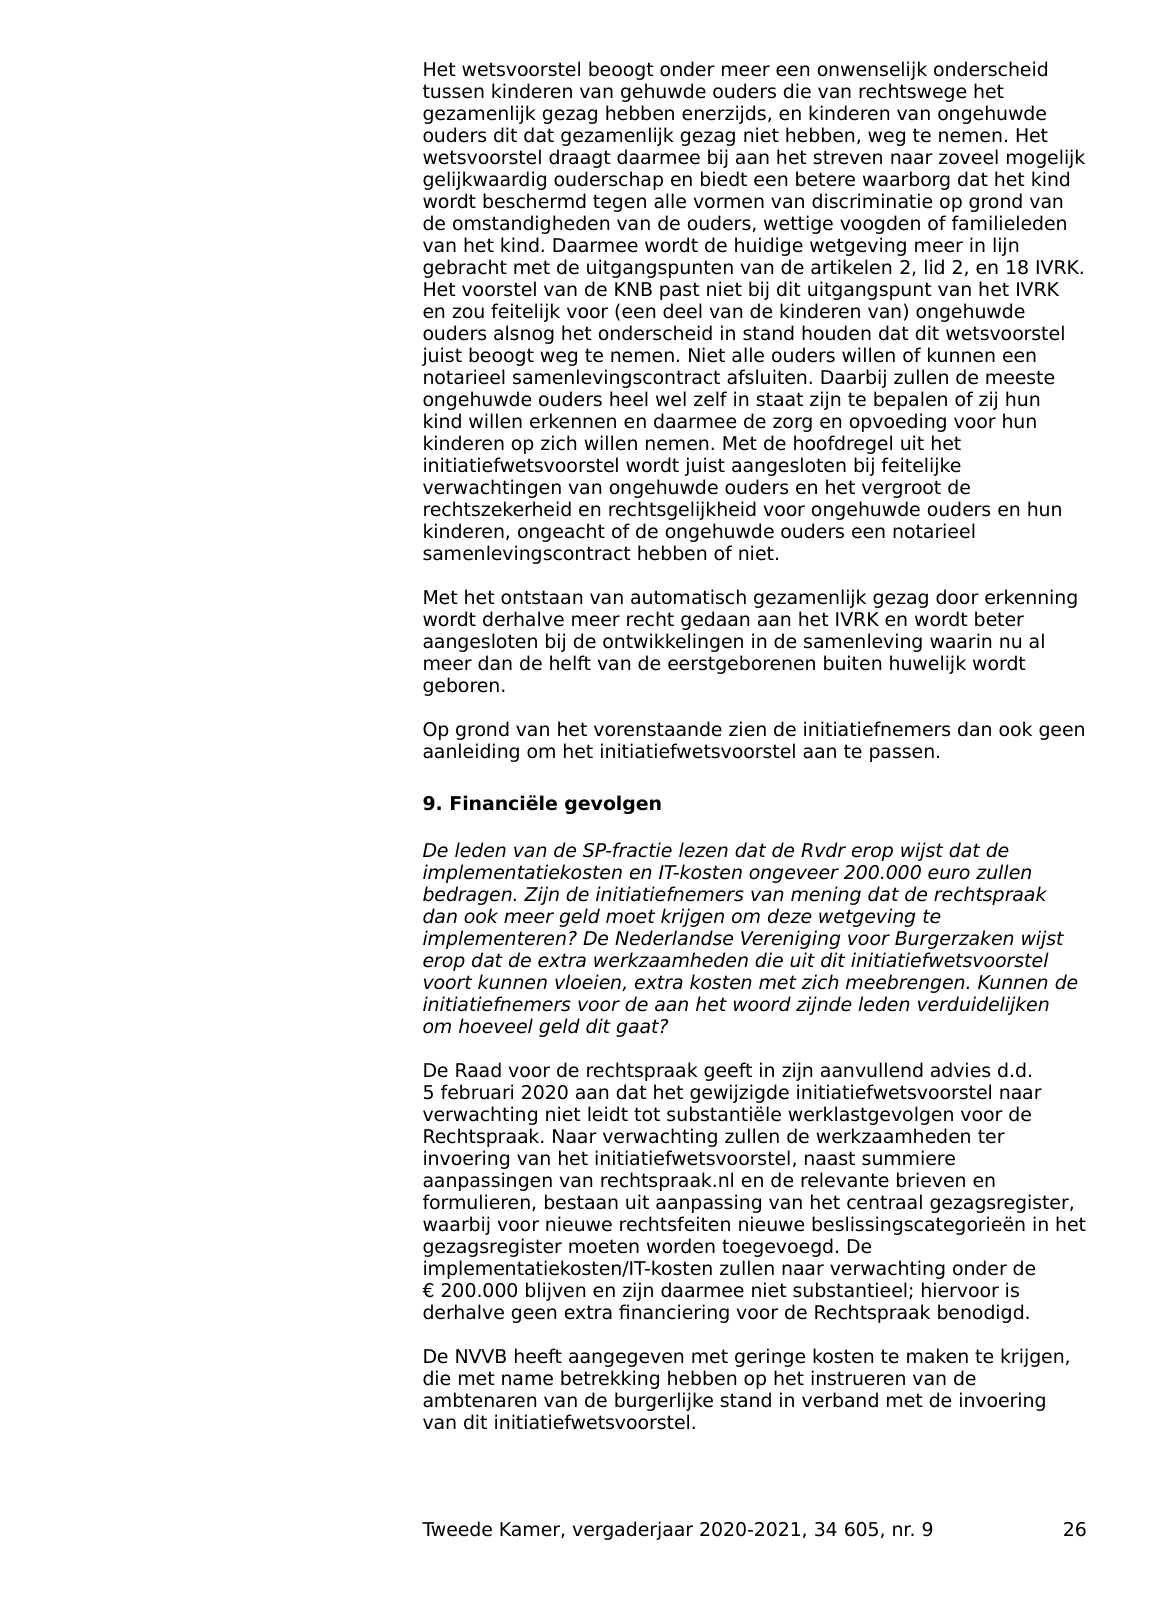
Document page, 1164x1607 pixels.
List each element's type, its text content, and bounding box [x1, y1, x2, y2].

text De NVVB heeft aangegeven met geringe kosten te maken te krijgen, die met name betrekking hebben op het instrueren van de ambtenaren van de burgerlijke stand in verband met de invoering van dit initiatiefwetsvoorstel. [422, 1346, 1087, 1434]
text Op grond van het vorenstaande zien de initiatiefnemers dan ook geen aanleiding om het initiatiefwetsvoorstel aan te passen. [422, 719, 1087, 763]
text Het wetsvoorstel beoogt onder meer een onwenselijk onderscheid tussen kinderen van gehuwde ouders die van rechtswege het gezamenlijk gezag hebben enerzijds, en kinderen van ongehuwde ouders dit dat gezamenlijk gezag niet hebben, weg te nemen. Het wetsvoorstel draagt daarmee bij aan het streven naar zoveel mogelijk gelijkwaardig ouderschap en biedt een betere waarborg dat het kind wordt beschermd tegen alle vormen van discriminatie op grond van de omstandigheden van de ouders, wettige voogden of familieleden van het kind. Daarmee wordt de huidige wetgeving meer in lijn gebracht met de uitgangspunten van de artikelen 2, lid 2, en 18 IVRK. Het voorstel van de KNB past niet bij dit uitgangspunt van het IVRK en zou feitelijk voor (een deel van de kinderen van) ongehuwde ouders alsnog het onderscheid in stand houden dat dit wetsvoorstel juist beoogt weg te nemen. Niet alle ouders willen of kunnen een notarieel samenlevingscontract afsluiten. Daarbij zullen de meeste ongehuwde ouders heel wel zelf in staat zijn te bepalen of zij hun kind willen erkennen en daarmee de zorg en opvoeding voor hun kinderen op zich willen nemen. Met de hoofdregel uit het initiatiefwetsvoorstel wordt juist aangesloten bij feitelijke verwachtingen van ongehuwde ouders en het vergroot de rechtszekerheid en rechtsgelijkheid voor ongehuwde ouders en hun kinderen, ongeacht of de ongehuwde ouders een notarieel samenlevingscontract hebben of niet. [422, 59, 1087, 564]
text De leden van de SP-fractie lezen dat de Rvdr erop wijst dat de implementatiekosten en IT-kosten ongeveer 200.000 euro zullen bedragen. Zijn de initiatiefnemers van mening dat de rechtspraak dan ook meer geld moet krijgen om deze wetgeving te implementeren? De Nederlandse Vereniging voor Burgerzaken wijst erop dat de extra werkzaamheden die uit dit initiatiefwetsvoorstel voort kunnen vloeien, extra kosten met zich meebrengen. Kunnen de initiatiefnemers voor de aan het woord zijnde leden verduidelijken om hoeveel geld dit gaat? [422, 840, 1087, 1038]
text De Raad voor de rechtspraak geeft in zijn aanvullend advies d.d. 5 februari 2020 aan dat het gewijzigde initiatiefwetsvoorstel naar verwachting niet leidt tot substantiële werklastgevolgen voor de Rechtspraak. Naar verwachting zullen de werkzaamheden ter invoering van het initiatiefwetsvoorstel, naast summiere aanpassingen van rechtspraak.nl en de relevante brieven en formulieren, bestaan uit aanpassing van het centraal gezagsregister, waarbij voor nieuwe rechtsfeiten nieuwe beslissingscategorieën in het gezagsregister moeten worden toegevoegd. De implementatiekosten/IT-kosten zullen naar verwachting onder de € 200.000 blijven en zijn daarmee niet substantieel; hiervoor is derhalve geen extra financiering voor de Rechtspraak benodigd. [422, 1060, 1087, 1323]
subtitle 9. Financiële gevolgen [422, 793, 1087, 815]
text Met het ontstaan van automatisch gezamenlijk gezag door erkenning wordt derhalve meer recht gedaan aan het IVRK en wordt beter aangesloten bij de ontwikkelingen in de samenleving waarin nu al meer dan de helft van de eerstgeborenen buiten huwelijk wordt geboren. [422, 587, 1087, 697]
